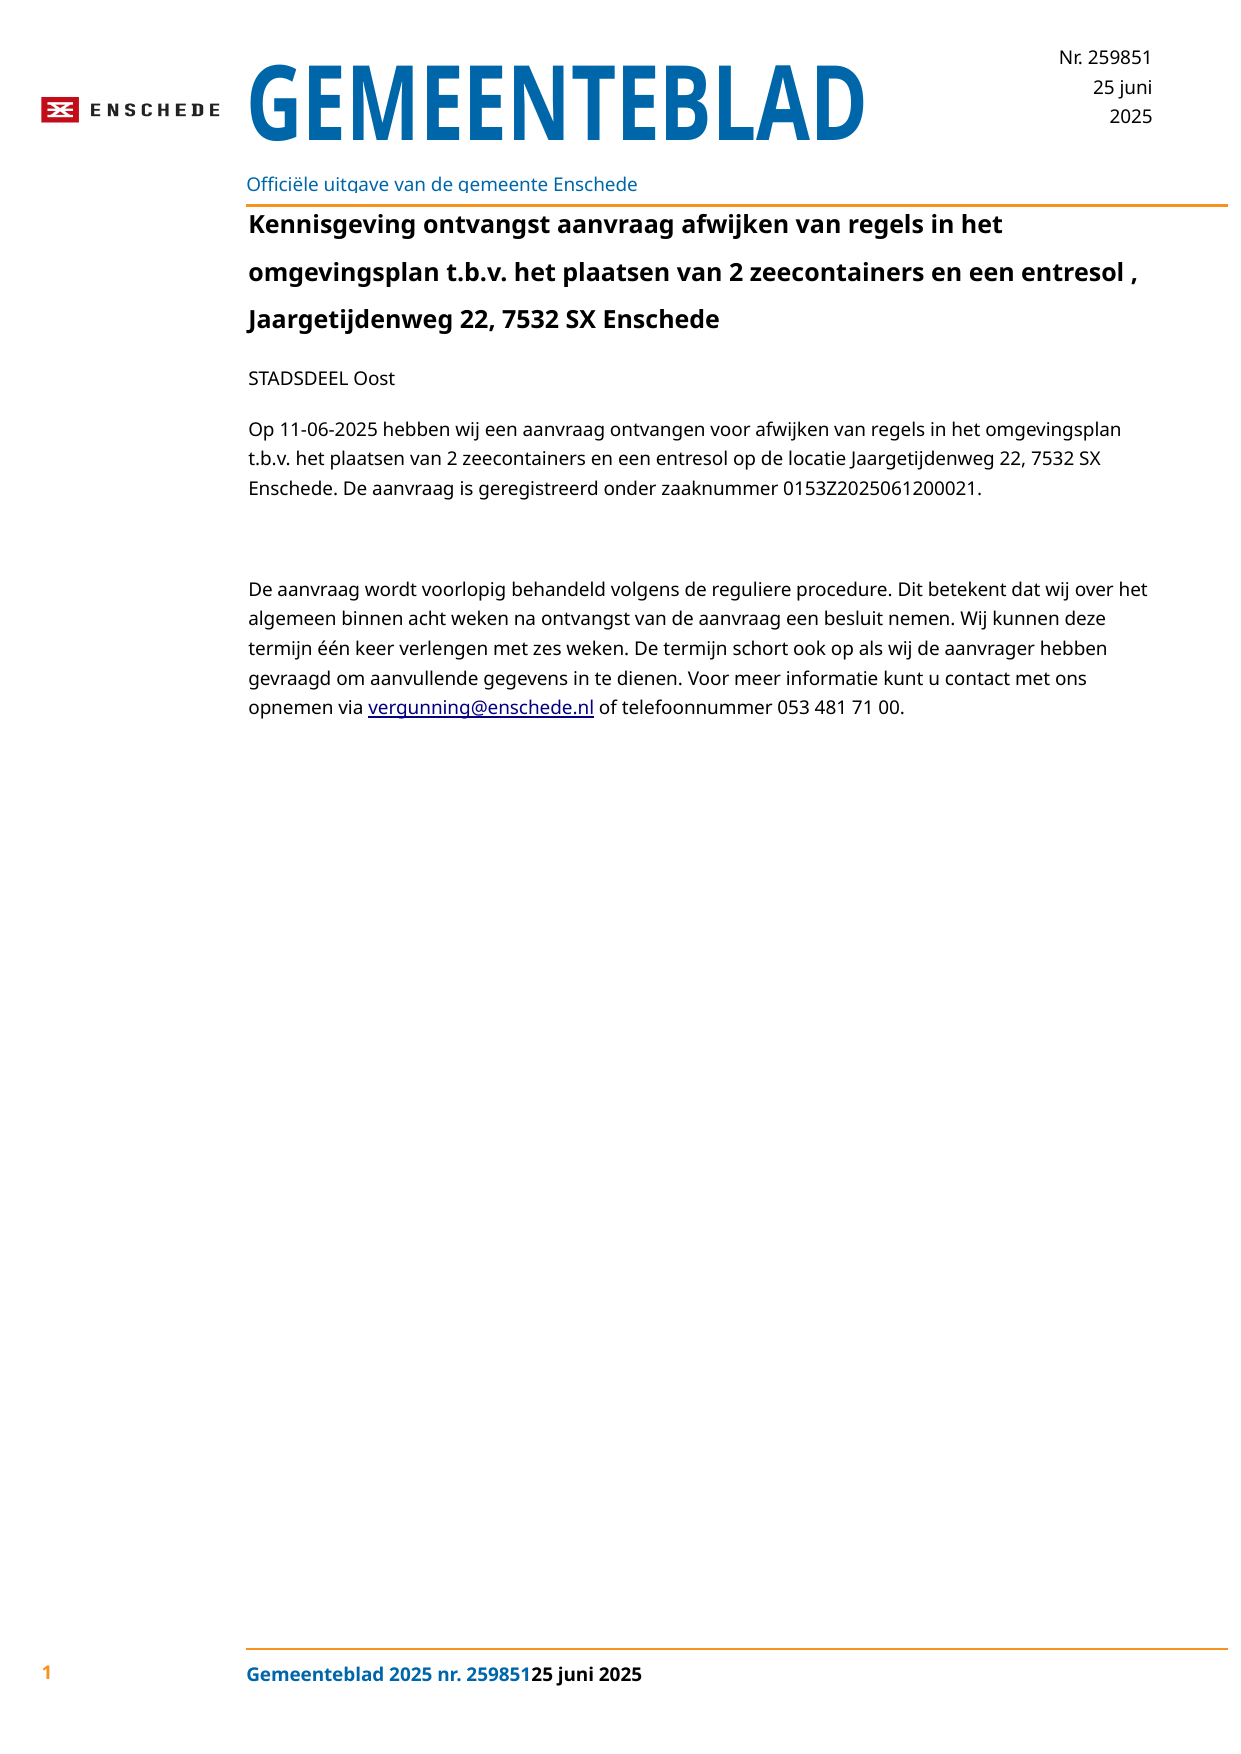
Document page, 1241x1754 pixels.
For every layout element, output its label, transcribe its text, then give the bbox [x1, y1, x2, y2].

picture [41, 47, 231, 172]
text De aanvraag wordt voorlopig behandeld volgens de reguliere procedure. Dit betekent dat wij over het algemeen binnen acht weken na ontvangst van de aanvraag een besluit nemen. Wij kunnen deze termijn één keer verlengen met zes weken. De termijn schort ook op als wij de aanvrager hebben gevraagd om aanvullende gegevens in te dienen. Voor meer informatie kunt u contact met ons opnemen via vergunning@enschede.nl of telefoonnummer 053 481 71 00. [248, 576, 1152, 720]
text Op 11-06-2025 hebben wij een aanvraag ontvangen voor afwijken van regels in het omgevingsplan t.b.v. het plaatsen van 2 zeecontainers en een entresol op de locatie Jaargetijdenweg 22, 7532 SX Enschede. De aanvraag is geregistreerd onder zaaknummer 0153Z2025061200021. [248, 416, 1152, 501]
text STADSDEEL Oost [248, 366, 1152, 391]
text Kennisgeving ontvangst aanvraag afwijken van regels in het omgevingsplan t.b.v. het plaatsen van 2 zeecontainers en een entresol , Jaargetijdenweg 22, 7532 SX Enschede [248, 207, 1152, 336]
